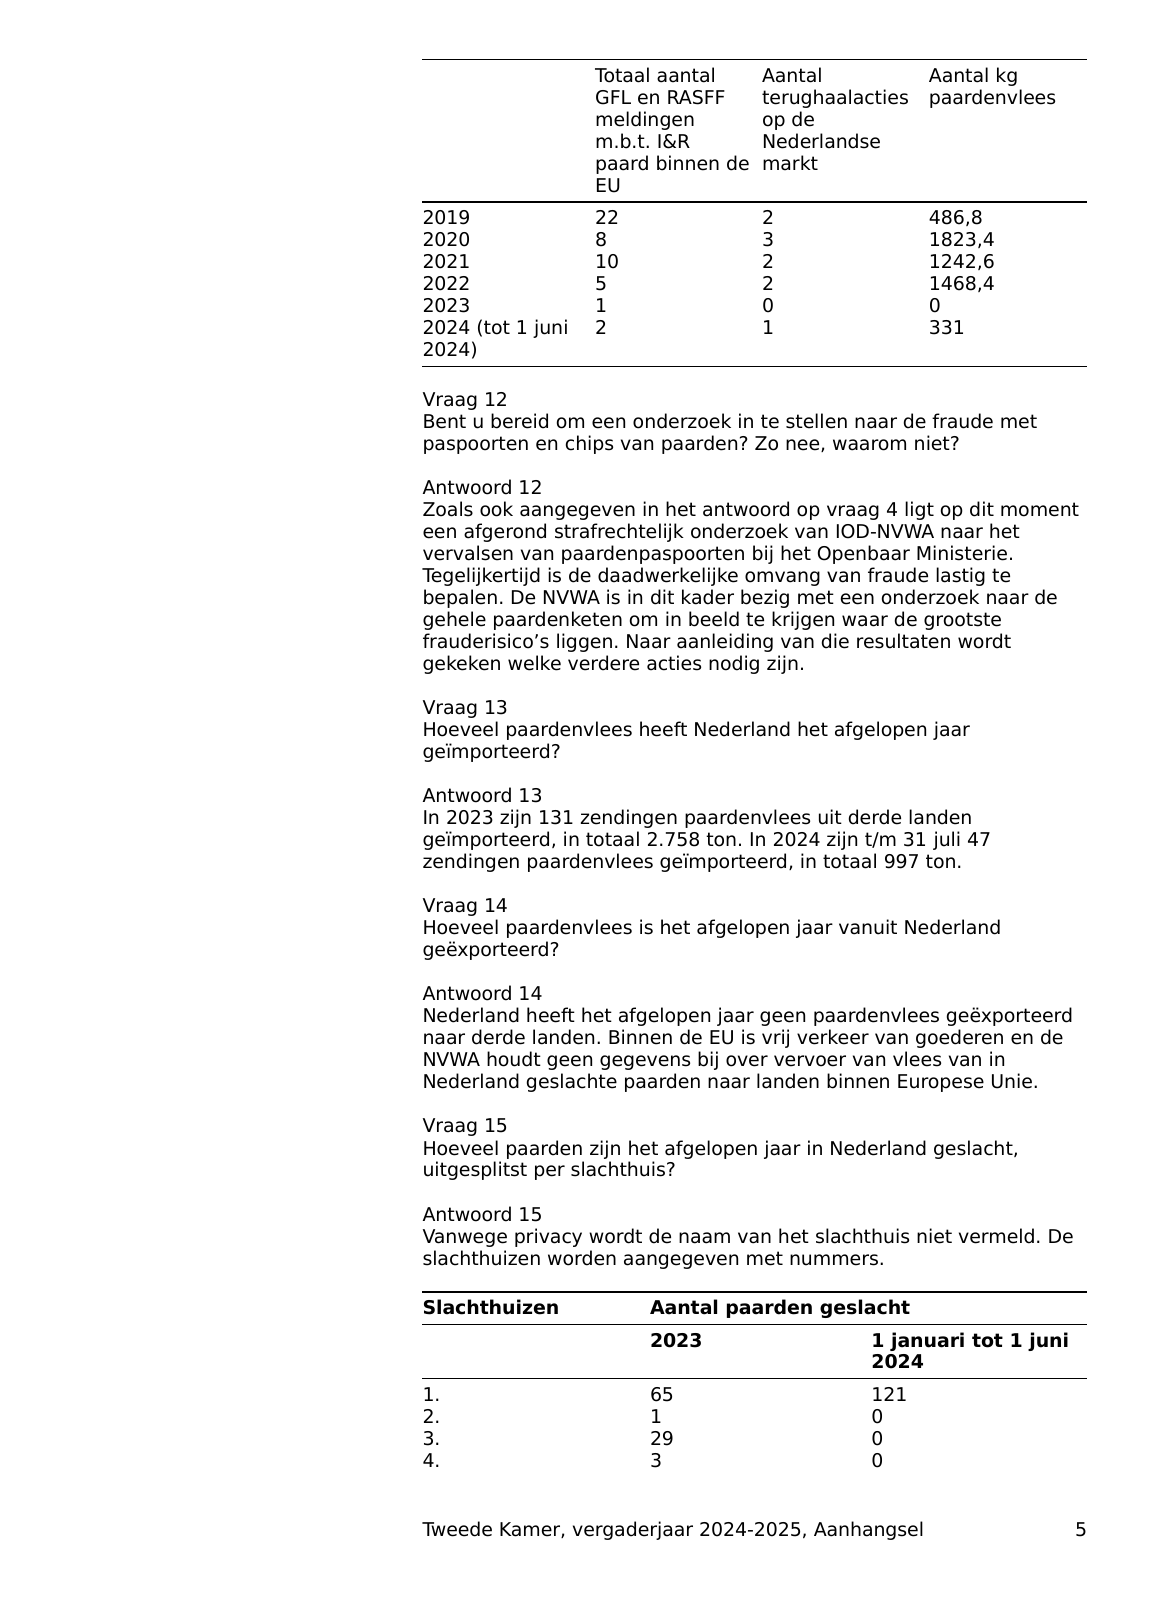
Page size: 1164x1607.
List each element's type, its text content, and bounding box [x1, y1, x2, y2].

table_cell 1. [422, 1379, 644, 1406]
table_cell 2. [422, 1406, 644, 1428]
table_cell 10 [589, 251, 756, 273]
table_cell 29 [644, 1428, 865, 1450]
table_cell 22 [589, 203, 756, 229]
text Zoals ook aangegeven in het antwoord op vraag 4 ligt op dit moment een afgerond strafrechtelijk onderzoek van IOD-NVWA naar het vervalsen van paardenpaspoorten bij het Openbaar Ministerie. Tegelijkertijd is de daadwerkelijke omvang van fraude lastig te bepalen. De NVWA is in dit kader bezig met een onderzoek naar de gehele paardenketen om in beeld te krijgen waar de grootste frauderisico’s liggen. Naar aanleiding van die resultaten wordt gekeken welke verdere acties nodig zijn. [422, 499, 1087, 675]
table_cell 1 [589, 295, 756, 317]
table_cell 1 [756, 317, 923, 366]
table_header [422, 60, 589, 201]
table_cell 1468,4 [923, 273, 1087, 295]
table_cell 2019 [422, 203, 589, 229]
table_cell 2021 [422, 251, 589, 273]
table_cell 3 [644, 1450, 865, 1472]
text Vraag 13 [422, 697, 1087, 719]
text Hoeveel paarden zijn het afgelopen jaar in Nederland geslacht, uitgesplitst per slachthuis? [422, 1137, 1087, 1181]
table_header Totaal aantal GFL en RASFF meldingen m.b.t. I&R paard binnen de EU [589, 60, 756, 201]
table_cell 2 [756, 273, 923, 295]
table_cell 2023 [422, 295, 589, 317]
text Antwoord 15 [422, 1203, 1087, 1226]
table_cell 1823,4 [923, 229, 1087, 251]
table_cell 5 [589, 273, 756, 295]
table_cell 2 [756, 251, 923, 273]
table_cell 2 [589, 317, 756, 366]
text Vanwege privacy wordt de naam van het slachthuis niet vermeld. De slachthuizen worden aangegeven met nummers. [422, 1226, 1087, 1269]
text In 2023 zijn 131 zendingen paardenvlees uit derde landen geïmporteerd, in totaal 2.758 ton. In 2024 zijn t/m 31 juli 47 zendingen paardenvlees geïmporteerd, in totaal 997 ton. [422, 807, 1087, 873]
table_cell 2 [756, 203, 923, 229]
table_header Aantal terughaalacties op de Nederlandse markt [756, 60, 923, 201]
table_cell 0 [865, 1406, 1087, 1428]
text Vraag 15 [422, 1115, 1087, 1137]
table_cell 2020 [422, 229, 589, 251]
table_cell 486,8 [923, 203, 1087, 229]
table_cell 0 [865, 1428, 1087, 1450]
table_header Aantal paarden geslacht [644, 1293, 1087, 1324]
table_cell 2023 [644, 1325, 865, 1378]
table_cell 0 [923, 295, 1087, 317]
table_cell 331 [923, 317, 1087, 366]
text Nederland heeft het afgelopen jaar geen paardenvlees geëxporteerd naar derde landen. Binnen de EU is vrij verkeer van goederen en de NVWA houdt geen gegevens bij over vervoer van vlees van in Nederland geslachte paarden naar landen binnen Europese Unie. [422, 1005, 1087, 1093]
text Antwoord 12 [422, 477, 1087, 499]
text Antwoord 14 [422, 983, 1087, 1005]
table_cell 1 [644, 1406, 865, 1428]
table_cell [422, 1325, 644, 1378]
table_cell 1 januari tot 1 juni 2024 [865, 1325, 1087, 1378]
table_cell 1242,6 [923, 251, 1087, 273]
text Vraag 12 [422, 389, 1087, 411]
table_cell 0 [756, 295, 923, 317]
table_cell 121 [865, 1379, 1087, 1406]
table_cell 8 [589, 229, 756, 251]
text Hoeveel paardenvlees heeft Nederland het afgelopen jaar geïmporteerd? [422, 719, 1087, 763]
table_cell 3 [756, 229, 923, 251]
table_header Aantal kg paardenvlees [923, 60, 1087, 201]
table_cell 2024 (tot 1 juni 2024) [422, 317, 589, 366]
table_cell 65 [644, 1379, 865, 1406]
table_header Slachthuizen [422, 1293, 644, 1324]
text Vraag 14 [422, 895, 1087, 917]
text Hoeveel paardenvlees is het afgelopen jaar vanuit Nederland geëxporteerd? [422, 917, 1087, 961]
text Antwoord 13 [422, 785, 1087, 807]
table_cell 3. [422, 1428, 644, 1450]
table_cell 4. [422, 1450, 644, 1472]
table_cell 0 [865, 1450, 1087, 1472]
text Bent u bereid om een onderzoek in te stellen naar de fraude met paspoorten en chips van paarden? Zo nee, waarom niet? [422, 411, 1087, 455]
table_cell 2022 [422, 273, 589, 295]
